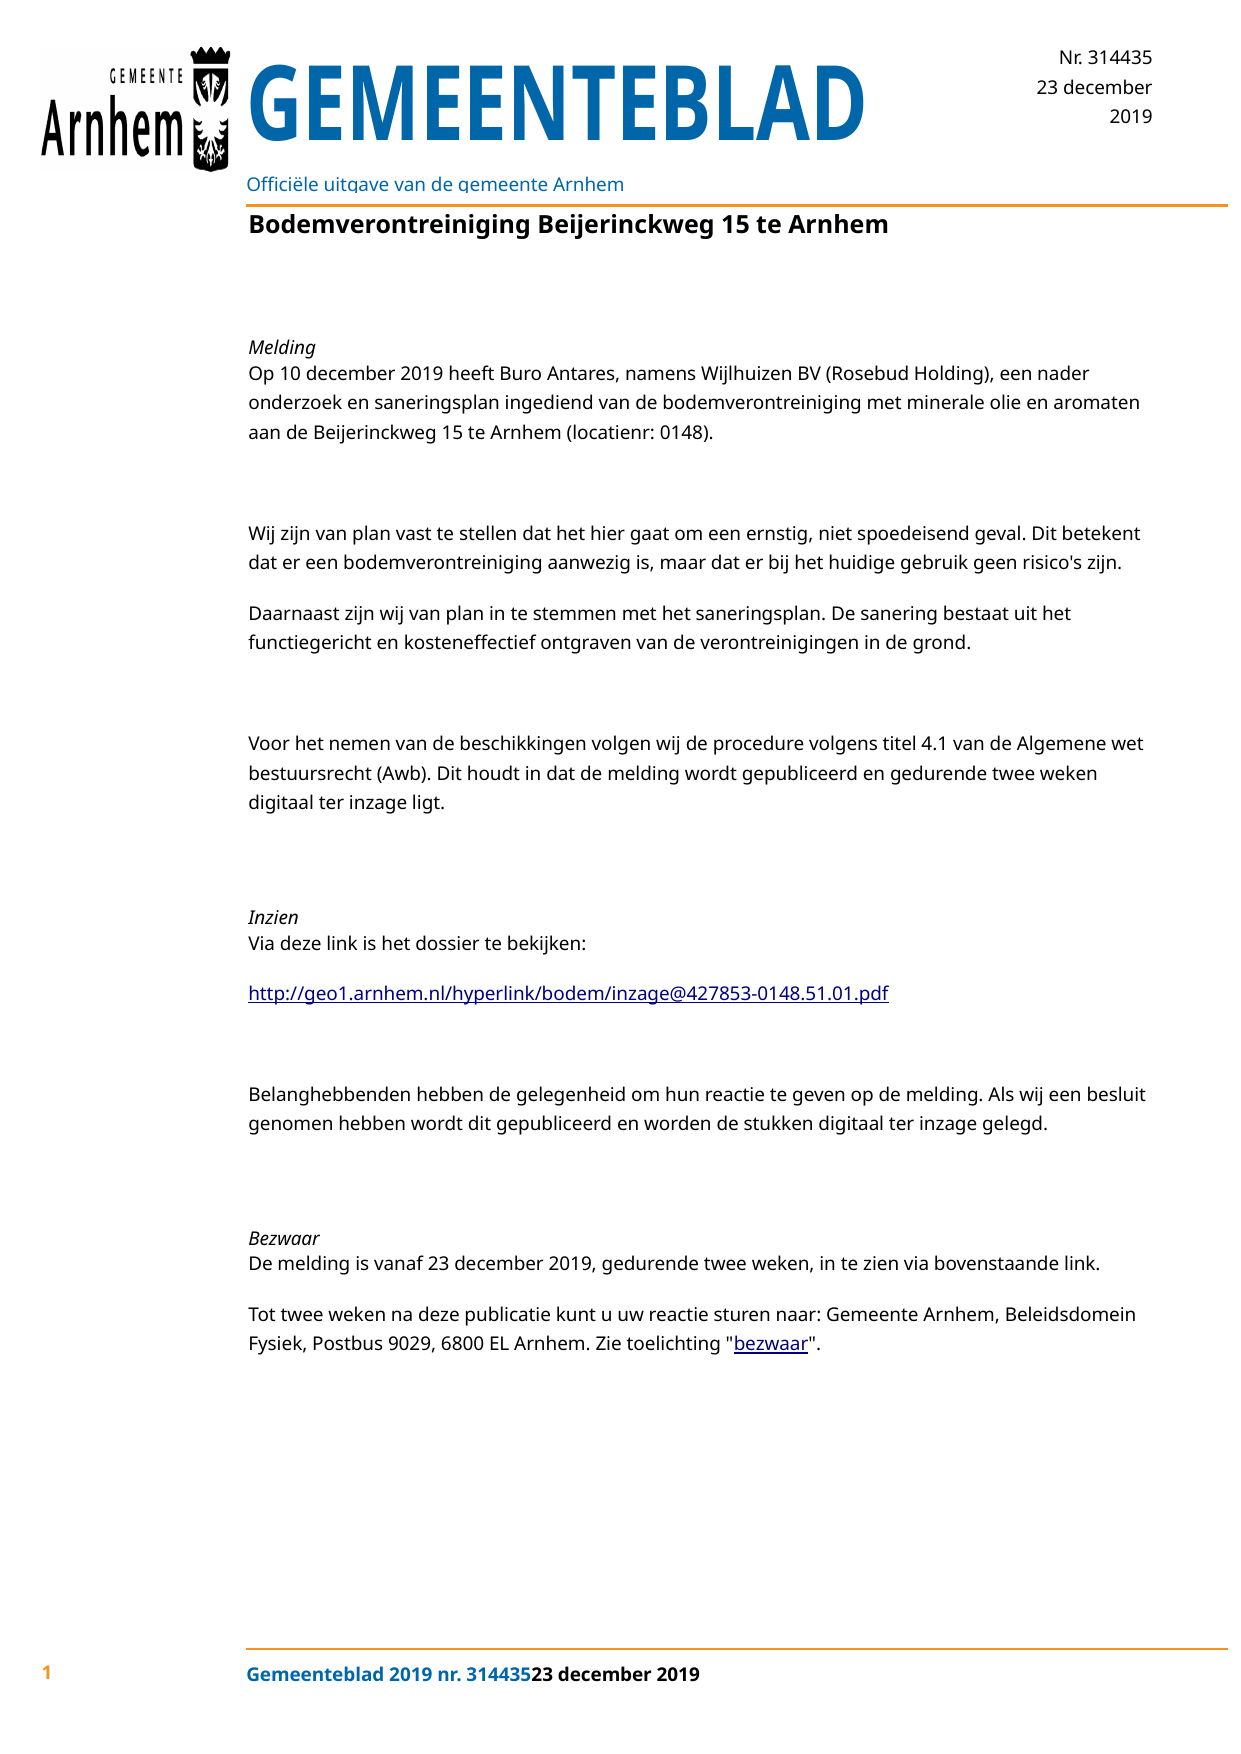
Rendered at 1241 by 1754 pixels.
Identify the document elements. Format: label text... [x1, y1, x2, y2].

text Bezwaar [248, 1225, 1152, 1251]
text Daarnaast zijn wij van plan in te stemmen met het saneringsplan. De sanering bestaat uit het functiegericht en kosteneffectief ontgraven van de verontreinigingen in de grond. [248, 600, 1152, 655]
text Via deze link is het dossier te bekijken: [248, 930, 1152, 955]
picture [41, 47, 231, 172]
text Bodemverontreiniging Beijerinckweg 15 te Arnhem [248, 207, 1152, 241]
text Tot twee weken na deze publicatie kunt u uw reactie sturen naar: Gemeente Arnhem, Beleidsdomein Fysiek, Postbus 9029, 6800 EL Arnhem. Zie toelichting "bezwaar". [248, 1301, 1152, 1356]
text De melding is vanaf 23 december 2019, gedurende twee weken, in te zien via bovenstaande link. [248, 1251, 1152, 1276]
text Wij zijn van plan vast te stellen dat het hier gaat om een ernstig, niet spoedeisend geval. Dit betekent dat er een bodemverontreiniging aanwezig is, maar dat er bij het huidige gebruik geen risico's zijn. [248, 520, 1152, 575]
text Melding [248, 334, 1152, 360]
text Op 10 december 2019 heeft Buro Antares, namens Wijlhuizen BV (Rosebud Holding), een nader onderzoek en saneringsplan ingediend van de bodemverontreiniging met minerale olie en aromaten aan de Beijerinckweg 15 te Arnhem (locatienr: 0148). [248, 360, 1152, 445]
text Inzien [248, 904, 1152, 930]
text Belanghebbenden hebben de gelegenheid om hun reactie te geven op de melding. Als wij een besluit genomen hebben wordt dit gepubliceerd en worden de stukken digitaal ter inzage gelegd. [248, 1081, 1152, 1136]
text Voor het nemen van de beschikkingen volgen wij de procedure volgens titel 4.1 van de Algemene wet bestuursrecht (Awb). Dit houdt in dat de melding wordt gepubliceerd en gedurende twee weken digitaal ter inzage ligt. [248, 730, 1152, 815]
text http://geo1.arnhem.nl/hyperlink/bodem/inzage@427853-0148.51.01.pdf [248, 980, 1152, 1006]
